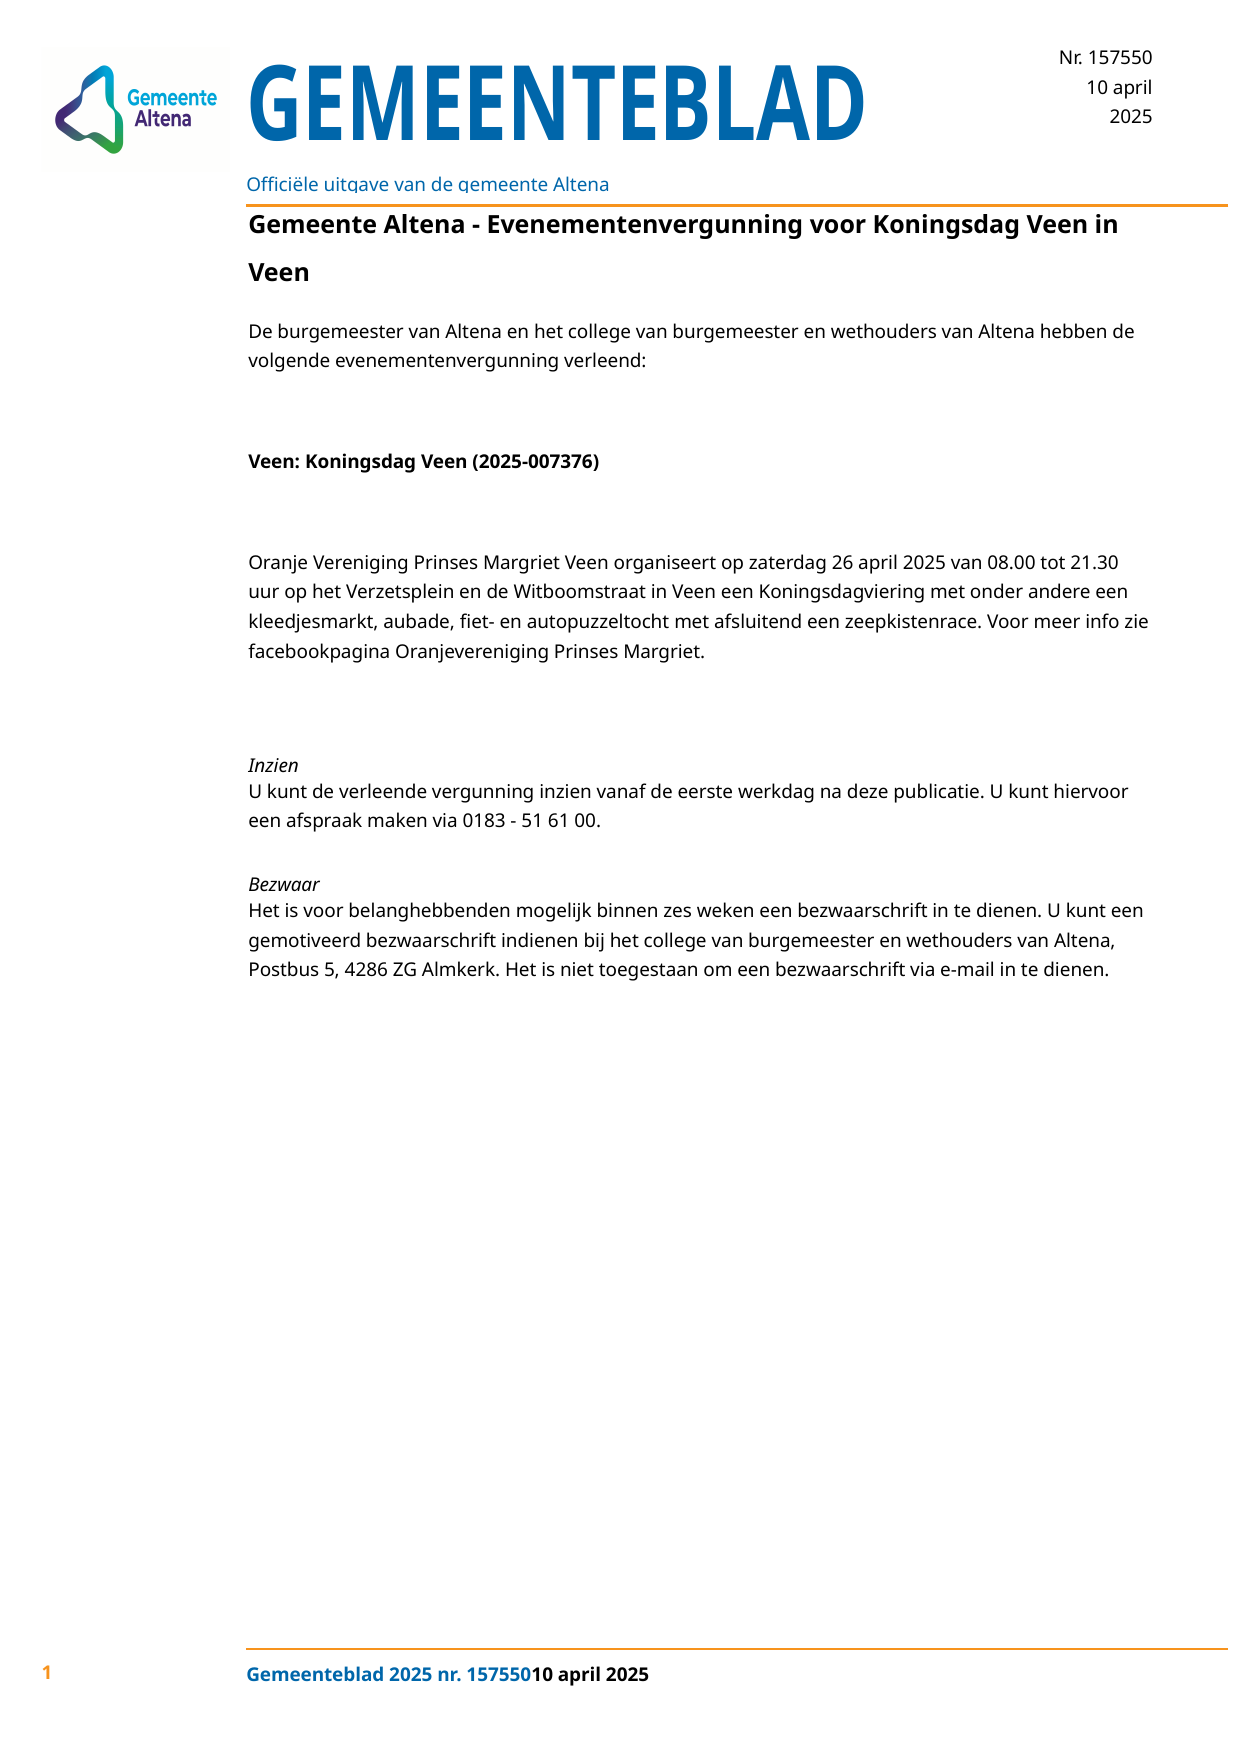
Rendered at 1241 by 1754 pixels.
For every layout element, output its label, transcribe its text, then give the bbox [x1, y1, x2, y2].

text Het is voor belanghebbenden mogelijk binnen zes weken een bezwaarschrift in te dienen. U kunt een gemotiveerd bezwaarschrift indienen bij het college van burgemeester en wethouders van Altena, Postbus 5, 4286 ZG Almkerk. Het is niet toegestaan om een bezwaarschrift via e-mail in te dienen. [248, 897, 1152, 982]
text Bezwaar [248, 872, 1152, 897]
text De burgemeester van Altena en het college van burgemeester en wethouders van Altena hebben de volgende evenementenvergunning verleend: [248, 318, 1152, 373]
text Gemeente Altena - Evenementenvergunning voor Koningsdag Veen in Veen [248, 207, 1152, 288]
text Veen: Koningsdag Veen (2025-007376) [248, 448, 1152, 474]
text U kunt de verleende vergunning inzien vanaf de eerste werkdag na deze publicatie. U kunt hiervoor een afspraak maken via 0183 - 51 61 00. [248, 778, 1152, 833]
text Oranje Vereniging Prinses Margriet Veen organiseert op zaterdag 26 april 2025 van 08.00 tot 21.30 uur op het Verzetsplein en de Witboomstraat in Veen een Koningsdagviering met onder andere een kleedjesmarkt, aubade, fiet- en autopuzzeltocht met afsluitend een zeepkistenrace. Voor meer info zie facebookpagina Oranjevereniging Prinses Margriet. [248, 549, 1152, 664]
picture [41, 47, 231, 172]
text Inzien [248, 752, 1152, 778]
